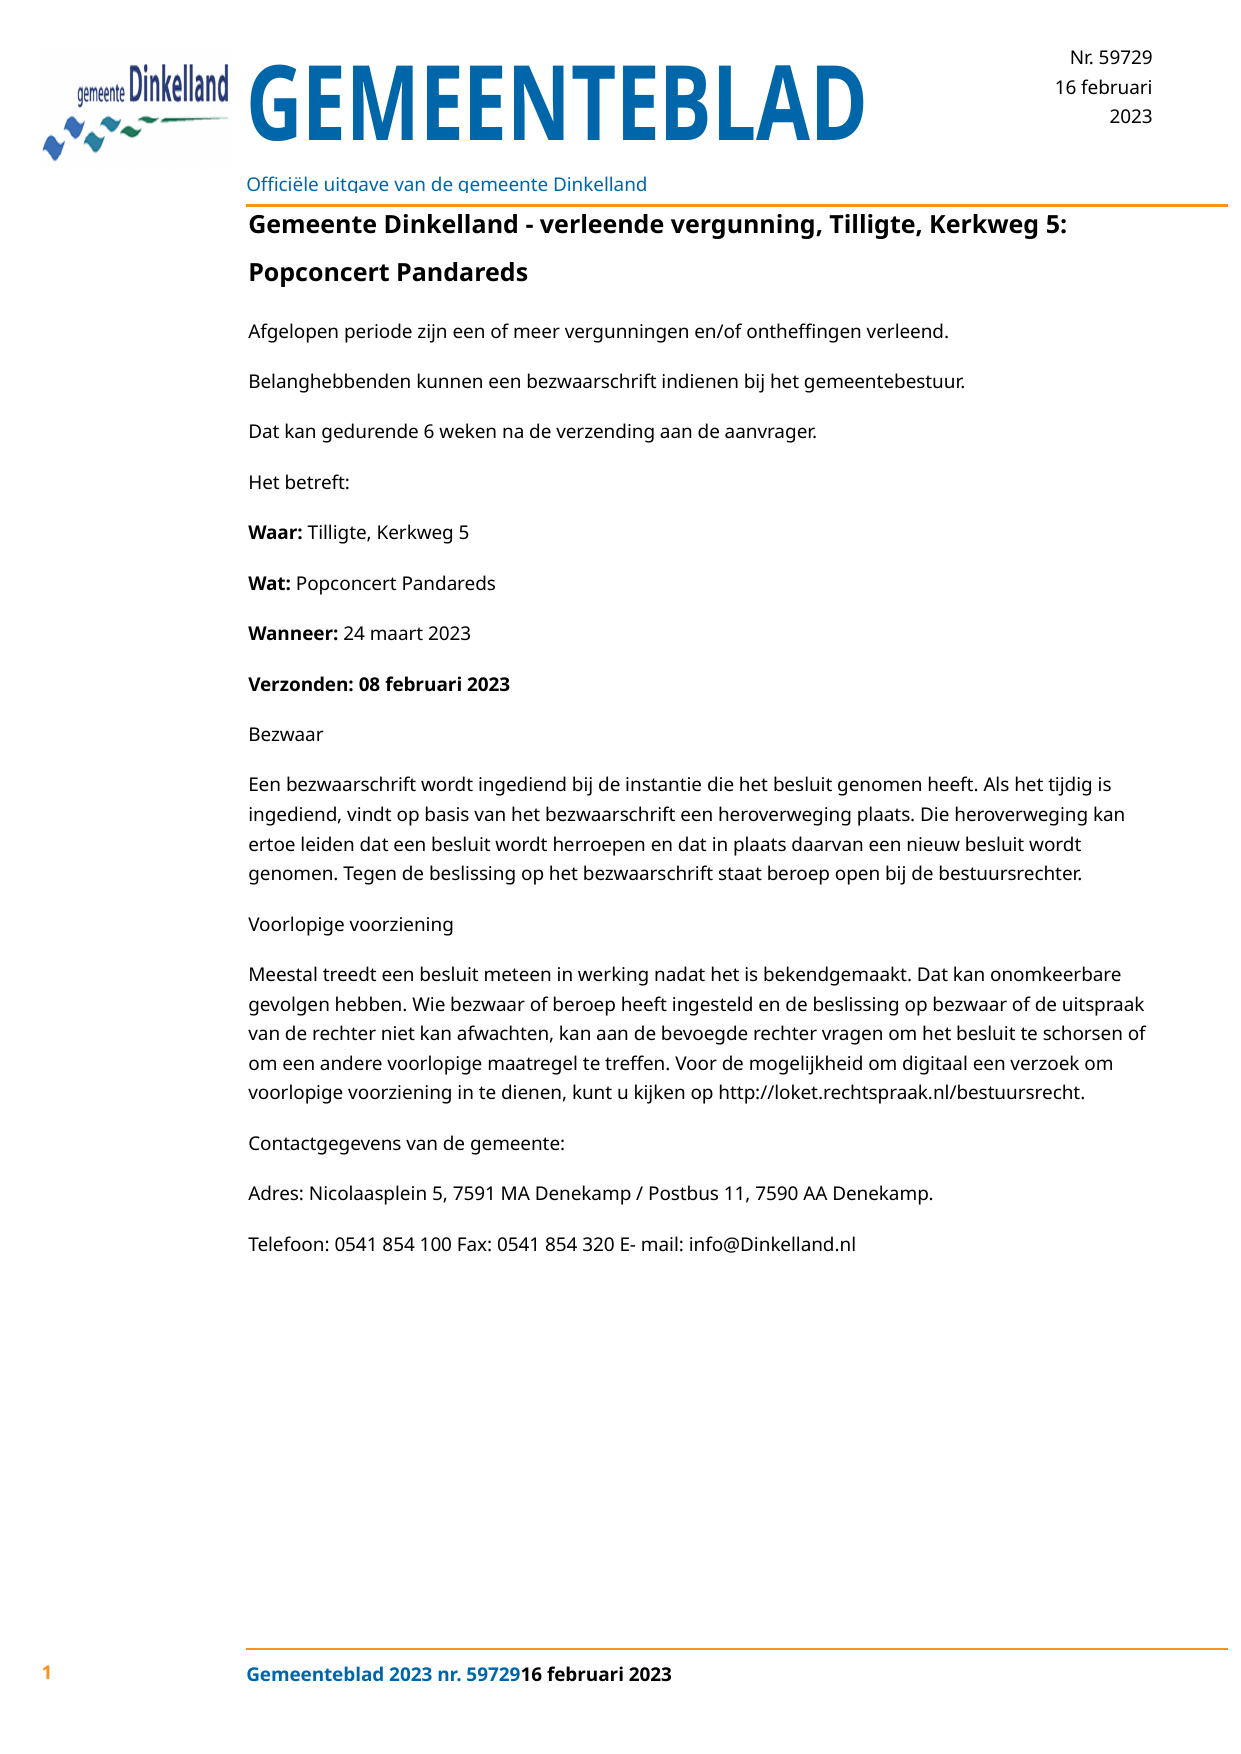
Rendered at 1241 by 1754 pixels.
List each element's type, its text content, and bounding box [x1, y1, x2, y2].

text Wat: Popconcert Pandareds [248, 570, 1152, 596]
text Voorlopige voorziening [248, 911, 1152, 937]
text Afgelopen periode zijn een of meer vergunningen en/of ontheffingen verleend. [248, 318, 1152, 344]
text Een bezwaarschrift wordt ingediend bij de instantie die het besluit genomen heeft. Als het tijdig is ingediend, vindt op basis van het bezwaarschrift een heroverweging plaats. Die heroverweging kan ertoe leiden dat een besluit wordt herroepen en dat in plaats daarvan een nieuw besluit wordt genomen. Tegen de beslissing op het bezwaarschrift staat beroep open bij de bestuursrechter. [248, 772, 1152, 886]
text Gemeente Dinkelland - verleende vergunning, Tilligte, Kerkweg 5: Popconcert Pandareds [248, 207, 1152, 288]
text Waar: Tilligte, Kerkweg 5 [248, 519, 1152, 545]
text Belanghebbenden kunnen een bezwaarschrift indienen bij het gemeentebestuur. [248, 368, 1152, 394]
text Wanneer: 24 maart 2023 [248, 620, 1152, 646]
text Contactgegevens van de gemeente: [248, 1130, 1152, 1156]
text Het betreft: [248, 469, 1152, 495]
text Telefoon: 0541 854 100 Fax: 0541 854 320 E- mail: info@Dinkelland.nl [248, 1231, 1152, 1257]
text Bezwaar [248, 721, 1152, 747]
text Meestal treedt een besluit meteen in werking nadat het is bekendgemaakt. Dat kan onomkeerbare gevolgen hebben. Wie bezwaar of beroep heeft ingesteld en de beslissing op bezwaar of de uitspraak van de rechter niet kan afwachten, kan aan de bevoegde rechter vragen om het besluit te schorsen of om een andere voorlopige maatregel te treffen. Voor de mogelijkheid om digitaal een verzoek om voorlopige voorziening in te dienen, kunt u kijken op http://loket.rechtspraak.nl/bestuursrecht. [248, 961, 1152, 1105]
text Dat kan gedurende 6 weken na de verzending aan de aanvrager. [248, 419, 1152, 444]
picture [41, 47, 231, 172]
text Adres: Nicolaasplein 5, 7591 MA Denekamp / Postbus 11, 7590 AA Denekamp. [248, 1180, 1152, 1206]
text Verzonden: 08 februari 2023 [248, 671, 1152, 697]
